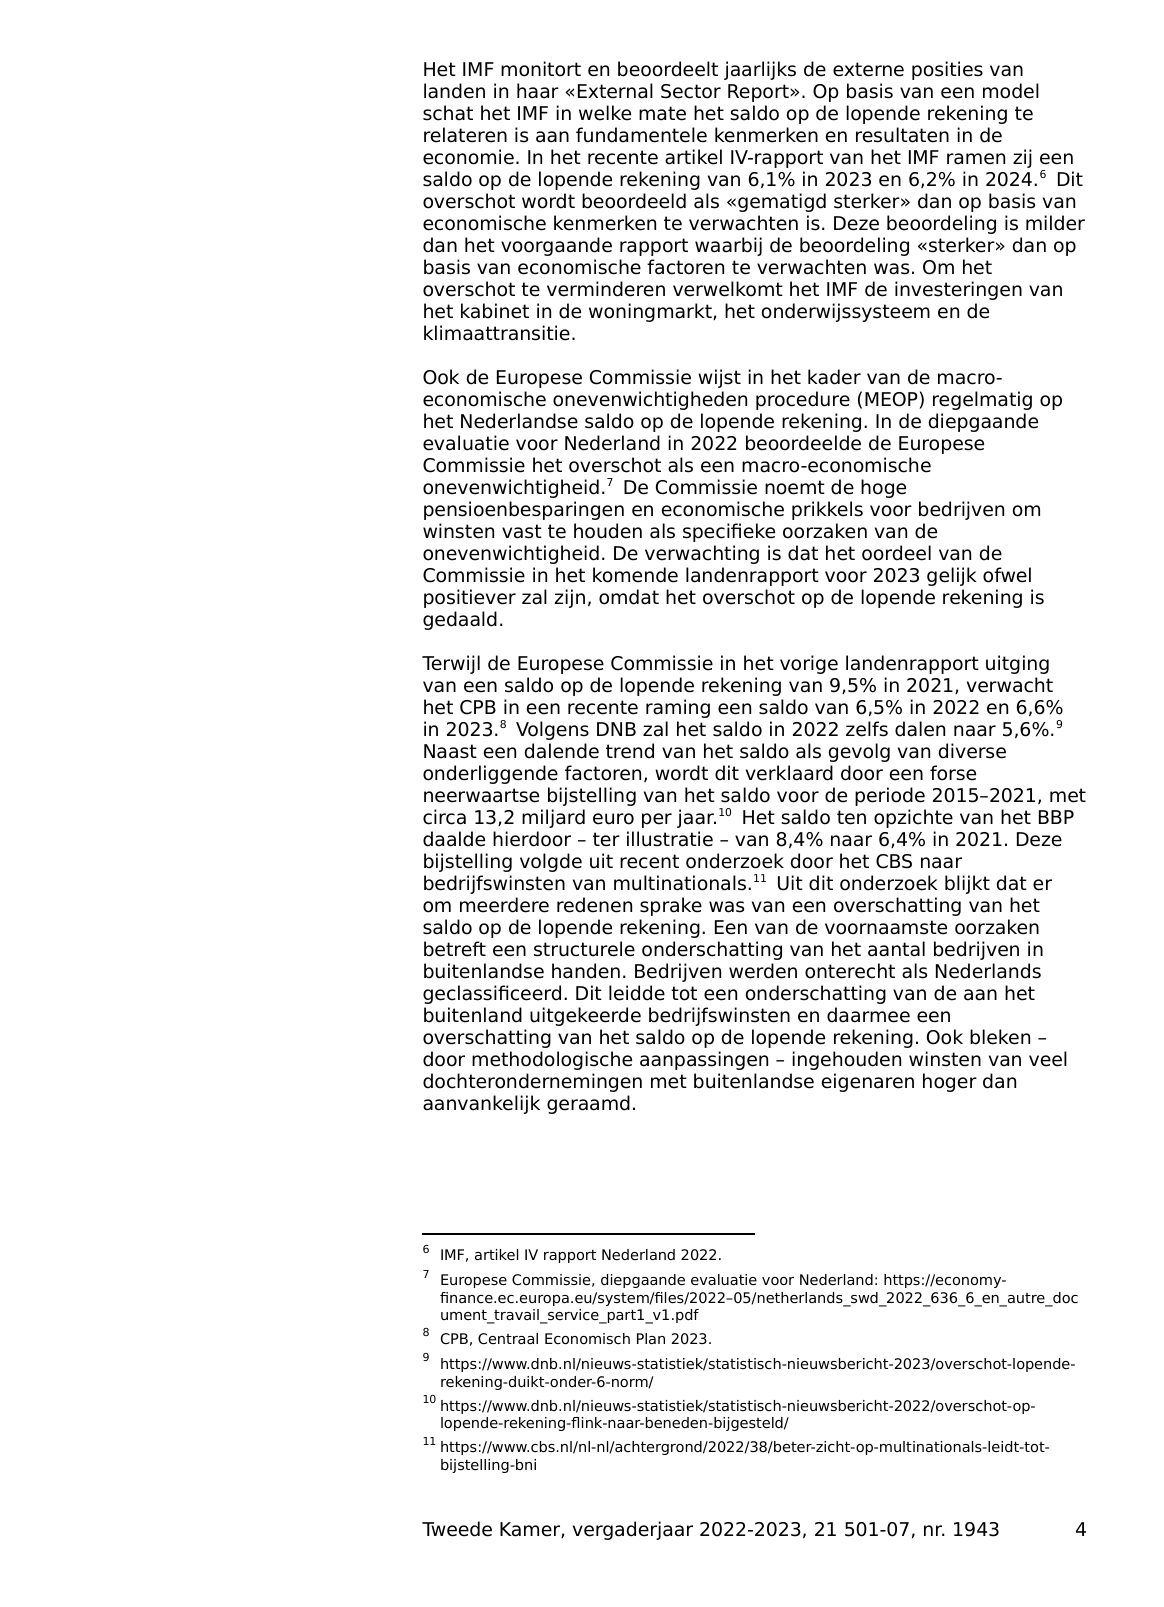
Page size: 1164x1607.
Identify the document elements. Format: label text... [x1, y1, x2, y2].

text Ook de Europese Commissie wijst in het kader van de macro-economische onevenwichtigheden procedure (MEOP) regelmatig op het Nederlandse saldo op de lopende rekening. In de diepgaande evaluatie voor Nederland in 2022 beoordeelde de Europese Commissie het overschot als een macro-economische onevenwichtigheid. De Commissie noemt de hoge pensioenbesparingen en economische prikkels voor bedrijven om winsten vast te houden als specifieke oorzaken van de onevenwichtigheid. De verwachting is dat het oordeel van de Commissie in het komende landenrapport voor 2023 gelijk ofwel positiever zal zijn, omdat het overschot op de lopende rekening is gedaald. [422, 367, 1087, 631]
text IMF, artikel IV rapport Nederland 2022. [422, 1243, 1087, 1265]
text https://www.dnb.nl/nieuws-statistiek/statistisch-nieuwsbericht-2022/overschot-op-lopende-rekening-flink-naar-beneden-bijgesteld/ [422, 1393, 1087, 1432]
text CPB, Centraal Economisch Plan 2023. [422, 1327, 1087, 1349]
text https://www.dnb.nl/nieuws-statistiek/statistisch-nieuwsbericht-2023/overschot-lopende-rekening-duikt-onder-6-norm/ [422, 1352, 1087, 1391]
text Europese Commissie, diepgaande evaluatie voor Nederland: https://economy-finance.ec.europa.eu/system/files/2022–05/netherlands_swd_2022_636_6_en_autre_document_travail_service_part1_v1.pdf [422, 1268, 1087, 1324]
text Terwijl de Europese Commissie in het vorige landenrapport uitging van een saldo op de lopende rekening van 9,5% in 2021, verwacht het CPB in een recente raming een saldo van 6,5% in 2022 en 6,6% in 2023. Volgens DNB zal het saldo in 2022 zelfs dalen naar 5,6%. Naast een dalende trend van het saldo als gevolg van diverse onderliggende factoren, wordt dit verklaard door een forse neerwaartse bijstelling van het saldo voor de periode 2015–2021, met circa 13,2 miljard euro per jaar. Het saldo ten opzichte van het BBP daalde hierdoor – ter illustratie – van 8,4% naar 6,4% in 2021. Deze bijstelling volgde uit recent onderzoek door het CBS naar bedrijfswinsten van multinationals. Uit dit onderzoek blijkt dat er om meerdere redenen sprake was van een overschatting van het saldo op de lopende rekening. Een van de voornaamste oorzaken betreft een structurele onderschatting van het aantal bedrijven in buitenlandse handen. Bedrijven werden onterecht als Nederlands geclassificeerd. Dit leidde tot een onderschatting van de aan het buitenland uitgekeerde bedrijfswinsten en daarmee een overschatting van het saldo op de lopende rekening. Ook bleken – door methodologische aanpassingen – ingehouden winsten van veel dochterondernemingen met buitenlandse eigenaren hoger dan aanvankelijk geraamd. [422, 653, 1087, 1114]
text Het IMF monitort en beoordeelt jaarlijks de externe posities van landen in haar «External Sector Report». Op basis van een model schat het IMF in welke mate het saldo op de lopende rekening te relateren is aan fundamentele kenmerken en resultaten in de economie. In het recente artikel IV-rapport van het IMF ramen zij een saldo op de lopende rekening van 6,1% in 2023 en 6,2% in 2024. Dit overschot wordt beoordeeld als «gematigd sterker» dan op basis van economische kenmerken te verwachten is. Deze beoordeling is milder dan het voorgaande rapport waarbij de beoordeling «sterker» dan op basis van economische factoren te verwachten was. Om het overschot te verminderen verwelkomt het IMF de investeringen van het kabinet in de woningmarkt, het onderwijssysteem en de klimaattransitie. [422, 59, 1087, 345]
text https://www.cbs.nl/nl-nl/achtergrond/2022/38/beter-zicht-op-multinationals-leidt-tot-bijstelling-bni [422, 1435, 1087, 1474]
